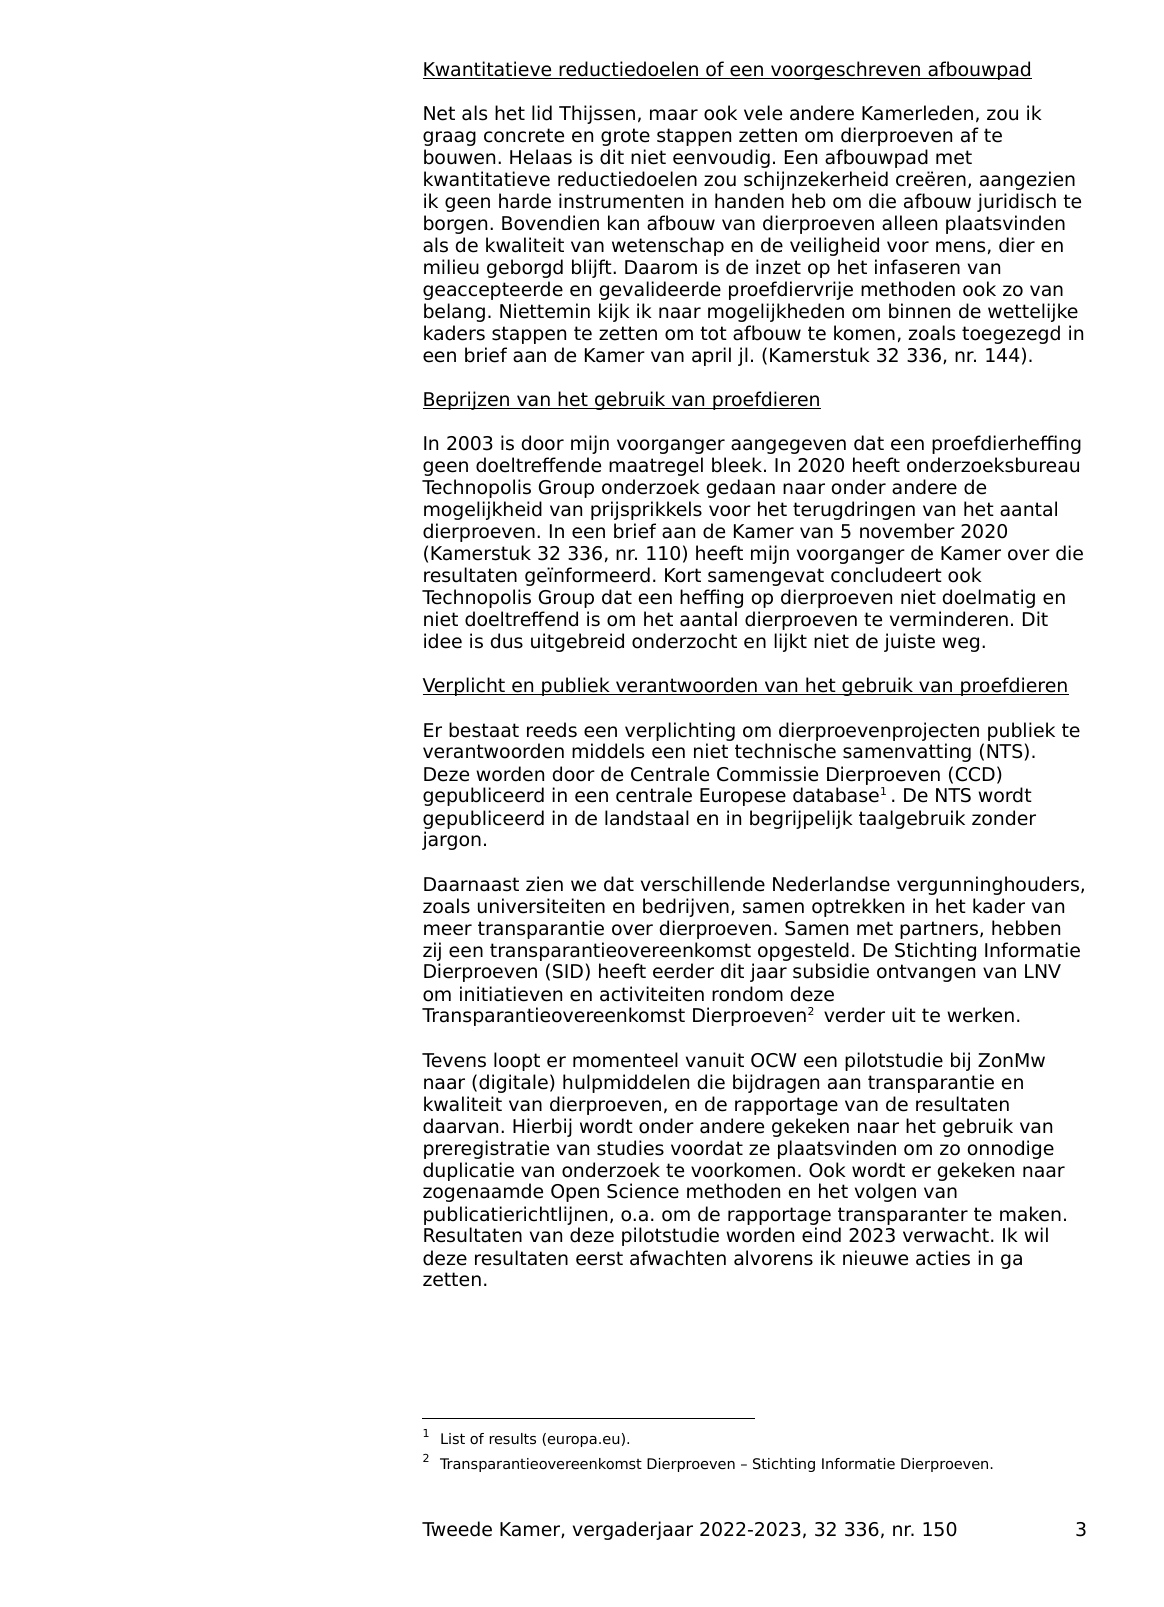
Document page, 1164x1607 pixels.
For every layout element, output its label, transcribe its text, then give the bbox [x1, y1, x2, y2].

text Net als het lid Thijssen, maar ook vele andere Kamerleden, zou ik graag concrete en grote stappen zetten om dierproeven af te bouwen. Helaas is dit niet eenvoudig. Een afbouwpad met kwantitatieve reductiedoelen zou schijnzekerheid creëren, aangezien ik geen harde instrumenten in handen heb om die afbouw juridisch te borgen. Bovendien kan afbouw van dierproeven alleen plaatsvinden als de kwaliteit van wetenschap en de veiligheid voor mens, dier en milieu geborgd blijft. Daarom is de inzet op het infaseren van geaccepteerde en gevalideerde proefdiervrije methoden ook zo van belang. Niettemin kijk ik naar mogelijkheden om binnen de wettelijke kaders stappen te zetten om tot afbouw te komen, zoals toegezegd in een brief aan de Kamer van april jl. (Kamerstuk 32 336, nr. 144). [422, 103, 1087, 367]
text Daarnaast zien we dat verschillende Nederlandse vergunninghouders, zoals universiteiten en bedrijven, samen optrekken in het kader van meer transparantie over dierproeven. Samen met partners, hebben zij een transparantieovereenkomst opgesteld. De Stichting Informatie Dierproeven (SID) heeft eerder dit jaar subsidie ontvangen van LNV om initiatieven en activiteiten rondom deze Transparantieovereenkomst Dierproeven verder uit te werken. [422, 873, 1087, 1027]
text List of results (europa.eu). [422, 1427, 1087, 1449]
text Er bestaat reeds een verplichting om dierproevenprojecten publiek te verantwoorden middels een niet technische samenvatting (NTS). Deze worden door de Centrale Commissie Dierproeven (CCD) gepubliceerd in een centrale Europese database. De NTS wordt gepubliceerd in de landstaal en in begrijpelijk taalgebruik zonder jargon. [422, 719, 1087, 851]
text In 2003 is door mijn voorganger aangegeven dat een proefdierheffing geen doeltreffende maatregel bleek. In 2020 heeft onderzoeksbureau Technopolis Group onderzoek gedaan naar onder andere de mogelijkheid van prijsprikkels voor het terugdringen van het aantal dierproeven. In een brief aan de Kamer van 5 november 2020 (Kamerstuk 32 336, nr. 110) heeft mijn voorganger de Kamer over die resultaten geïnformeerd. Kort samengevat concludeert ook Technopolis Group dat een heffing op dierproeven niet doelmatig en niet doeltreffend is om het aantal dierproeven te verminderen. Dit idee is dus uitgebreid onderzocht en lijkt niet de juiste weg. [422, 433, 1087, 653]
text Tevens loopt er momenteel vanuit OCW een pilotstudie bij ZonMw naar (digitale) hulpmiddelen die bijdragen aan transparantie en kwaliteit van dierproeven, en de rapportage van de resultaten daarvan. Hierbij wordt onder andere gekeken naar het gebruik van preregistratie van studies voordat ze plaatsvinden om zo onnodige duplicatie van onderzoek te voorkomen. Ook wordt er gekeken naar zogenaamde Open Science methoden en het volgen van publicatierichtlijnen, o.a. om de rapportage transparanter te maken. Resultaten van deze pilotstudie worden eind 2023 verwacht. Ik wil deze resultaten eerst afwachten alvorens ik nieuwe acties in ga zetten. [422, 1049, 1087, 1291]
subtitle Verplicht en publiek verantwoorden van het gebruik van proefdieren [422, 675, 1087, 697]
subtitle Beprijzen van het gebruik van proefdieren [422, 389, 1087, 411]
subtitle Kwantitatieve reductiedoelen of een voorgeschreven afbouwpad [422, 59, 1087, 81]
text Transparantieovereenkomst Dierproeven – Stichting Informatie Dierproeven. [422, 1452, 1087, 1474]
